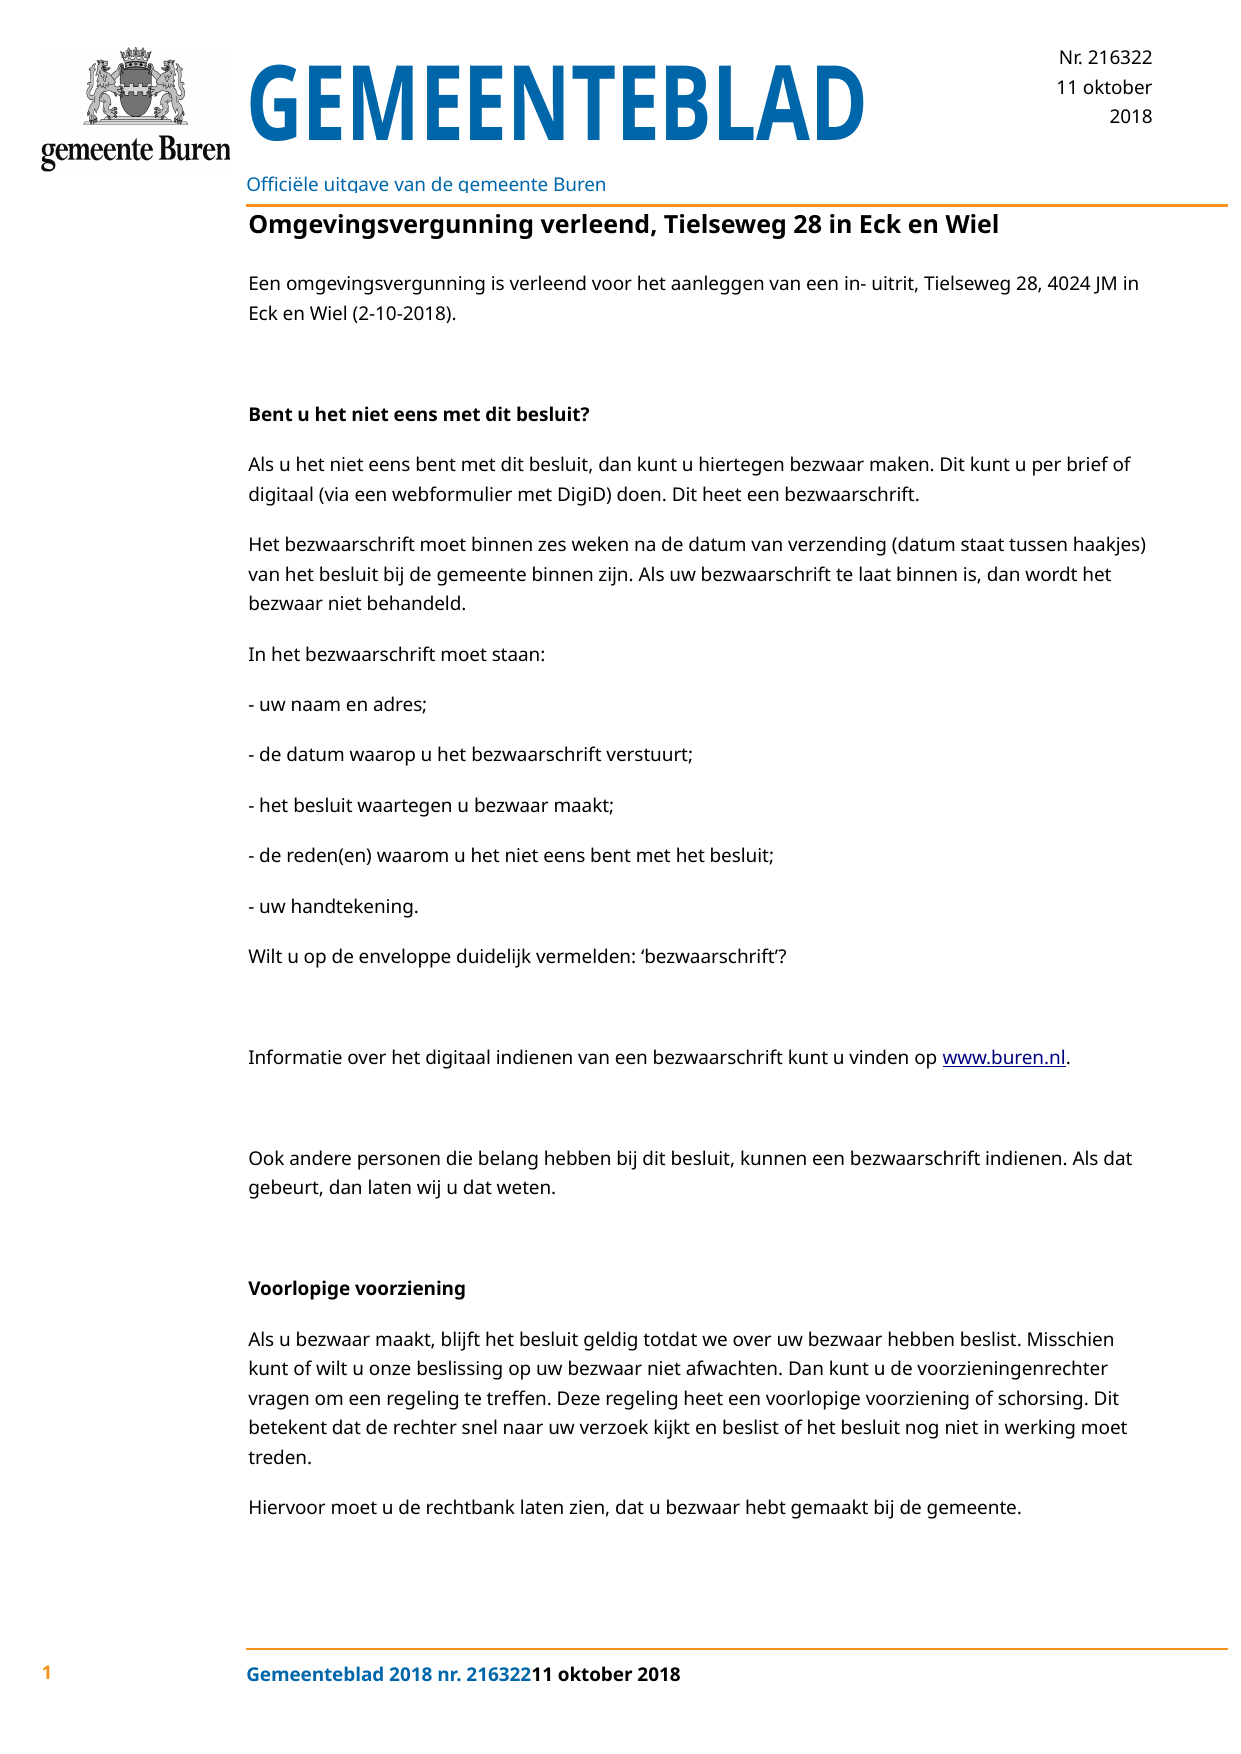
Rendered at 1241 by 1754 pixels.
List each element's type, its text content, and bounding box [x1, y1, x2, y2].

text Een omgevingsvergunning is verleend voor het aanleggen van een in- uitrit, Tielseweg 28, 4024 JM in Eck en Wiel (2-10-2018). [248, 270, 1152, 326]
picture [41, 47, 231, 172]
text - het besluit waartegen u bezwaar maakt; [248, 792, 1152, 818]
text Bent u het niet eens met dit besluit? [248, 401, 1152, 426]
text Als u bezwaar maakt, blijft het besluit geldig totdat we over uw bezwaar hebben beslist. Misschien kunt of wilt u onze beslissing op uw bezwaar niet afwachten. Dan kunt u de voorzieningenrechter vragen om een regeling te treffen. Deze regeling heet een voorlopige voorziening of schorsing. Dit betekent dat de rechter snel naar uw verzoek kijkt en beslist of het besluit nog niet in werking moet treden. [248, 1326, 1152, 1470]
text Ook andere personen die belang hebben bij dit besluit, kunnen een bezwaarschrift indienen. Als dat gebeurt, dan laten wij u dat weten. [248, 1145, 1152, 1200]
text Voorlopige voorziening [248, 1275, 1152, 1301]
text In het bezwaarschrift moet staan: [248, 641, 1152, 666]
text - de datum waarop u het bezwaarschrift verstuurt; [248, 742, 1152, 767]
text - uw naam en adres; [248, 691, 1152, 717]
text Informatie over het digitaal indienen van een bezwaarschrift kunt u vinden op www.buren.nl. [248, 1044, 1152, 1070]
text Wilt u op de enveloppe duidelijk vermelden: ‘bezwaarschrift’? [248, 943, 1152, 969]
text Als u het niet eens bent met dit besluit, dan kunt u hiertegen bezwaar maken. Dit kunt u per brief of digitaal (via een webformulier met DigiD) doen. Dit heet een bezwaarschrift. [248, 451, 1152, 506]
text - uw handtekening. [248, 893, 1152, 918]
text Omgevingsvergunning verleend, Tielseweg 28 in Eck en Wiel [248, 207, 1152, 241]
text Het bezwaarschrift moet binnen zes weken na de datum van verzending (datum staat tussen haakjes) van het besluit bij de gemeente binnen zijn. Als uw bezwaarschrift te laat binnen is, dan wordt het bezwaar niet behandeld. [248, 531, 1152, 616]
text Hiervoor moet u de rechtbank laten zien, dat u bezwaar hebt gemaakt bij de gemeente. [248, 1494, 1152, 1520]
text - de reden(en) waarom u het niet eens bent met het besluit; [248, 842, 1152, 868]
